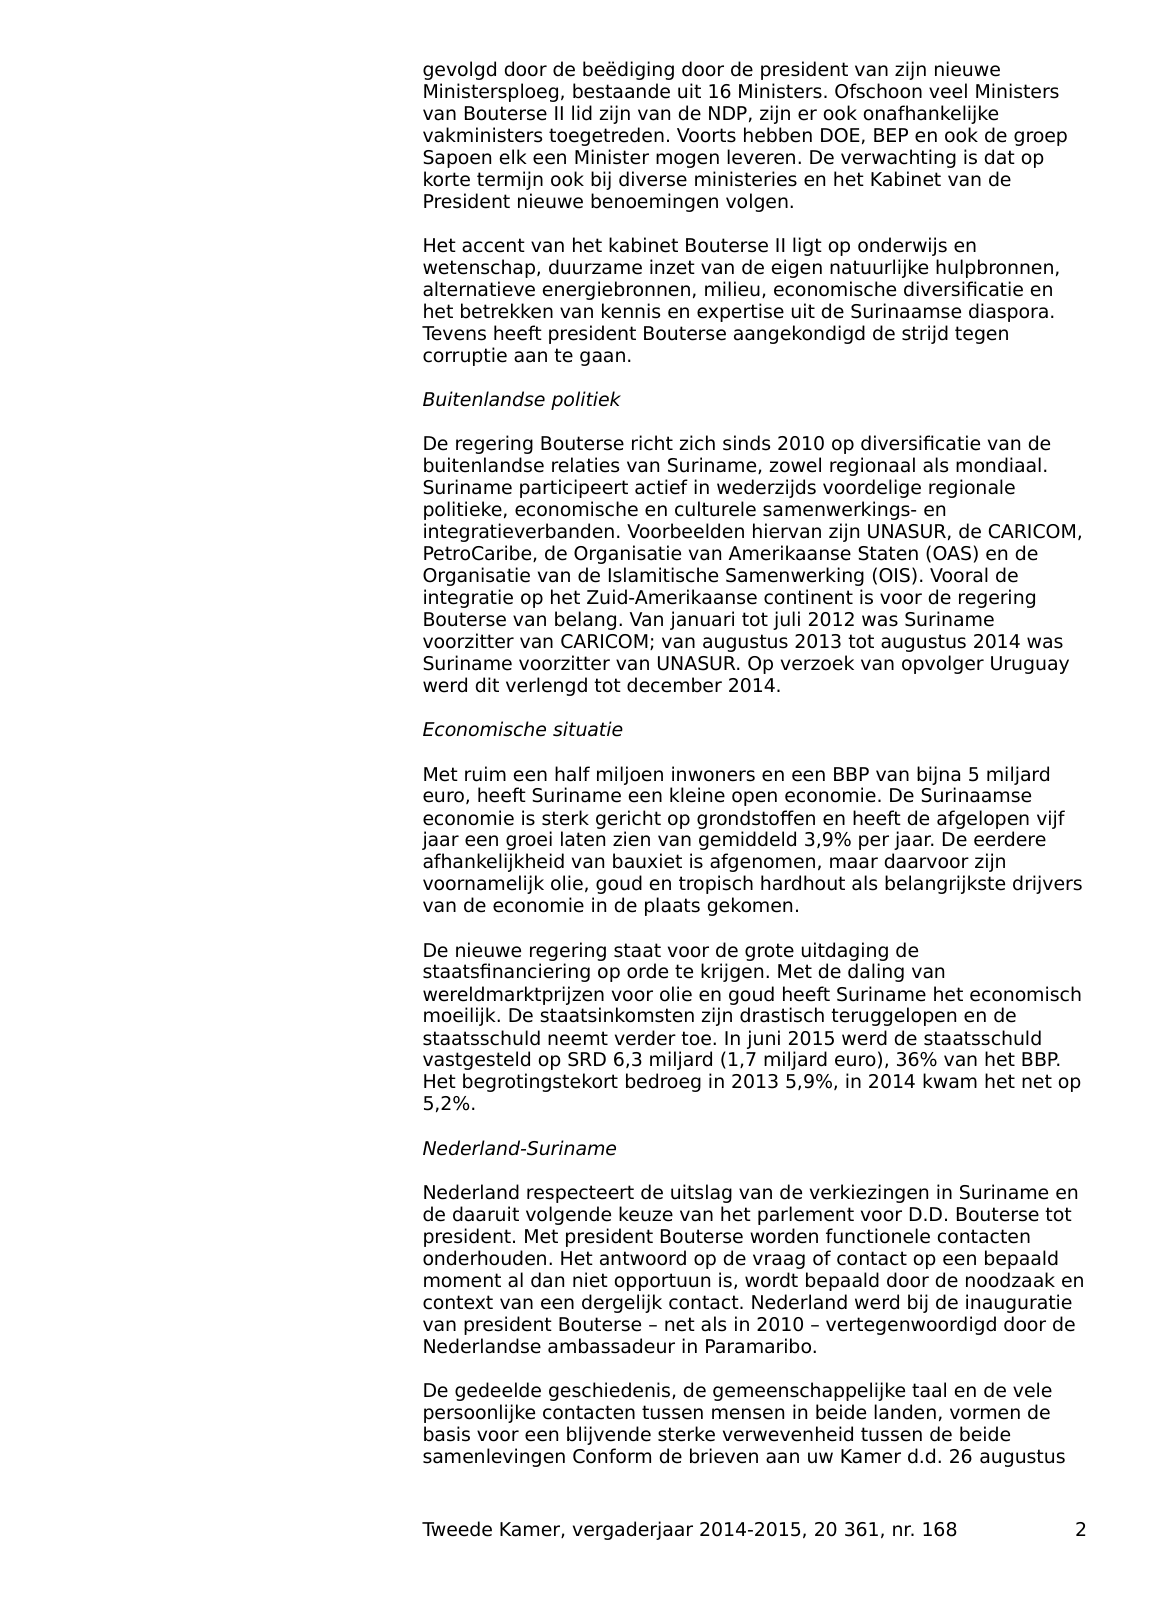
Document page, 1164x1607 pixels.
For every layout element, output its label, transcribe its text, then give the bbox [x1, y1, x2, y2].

text gevolgd door de beëdiging door de president van zijn nieuwe Ministersploeg, bestaande uit 16 Ministers. Ofschoon veel Ministers van Bouterse II lid zijn van de NDP, zijn er ook onafhankelijke vakministers toegetreden. Voorts hebben DOE, BEP en ook de groep Sapoen elk een Minister mogen leveren. De verwachting is dat op korte termijn ook bij diverse ministeries en het Kabinet van de President nieuwe benoemingen volgen. [422, 59, 1087, 213]
text Het accent van het kabinet Bouterse II ligt op onderwijs en wetenschap, duurzame inzet van de eigen natuurlijke hulpbronnen, alternatieve energiebronnen, milieu, economische diversificatie en het betrekken van kennis en expertise uit de Surinaamse diaspora. Tevens heeft president Bouterse aangekondigd de strijd tegen corruptie aan te gaan. [422, 235, 1087, 367]
text Met ruim een half miljoen inwoners en een BBP van bijna 5 miljard euro, heeft Suriname een kleine open economie. De Surinaamse economie is sterk gericht op grondstoffen en heeft de afgelopen vijf jaar een groei laten zien van gemiddeld 3,9% per jaar. De eerdere afhankelijkheid van bauxiet is afgenomen, maar daarvoor zijn voornamelijk olie, goud en tropisch hardhout als belangrijkste drijvers van de economie in de plaats gekomen. [422, 763, 1087, 917]
text Nederland respecteert de uitslag van de verkiezingen in Suriname en de daaruit volgende keuze van het parlement voor D.D. Bouterse tot president. Met president Bouterse worden functionele contacten onderhouden. Het antwoord op de vraag of contact op een bepaald moment al dan niet opportuun is, wordt bepaald door de noodzaak en context van een dergelijk contact. Nederland werd bij de inauguratie van president Bouterse – net als in 2010 – vertegenwoordigd door de Nederlandse ambassadeur in Paramaribo. [422, 1182, 1087, 1357]
text De nieuwe regering staat voor de grote uitdaging de staatsfinanciering op orde te krijgen. Met de daling van wereldmarktprijzen voor olie en goud heeft Suriname het economisch moeilijk. De staatsinkomsten zijn drastisch teruggelopen en de staatsschuld neemt verder toe. In juni 2015 werd de staatsschuld vastgesteld op SRD 6,3 miljard (1,7 miljard euro), 36% van het BBP. Het begrotingstekort bedroeg in 2013 5,9%, in 2014 kwam het net op 5,2%. [422, 939, 1087, 1115]
subtitle Nederland-Suriname [422, 1137, 1087, 1159]
subtitle Economische situatie [422, 719, 1087, 741]
subtitle Buitenlandse politiek [422, 389, 1087, 411]
text De gedeelde geschiedenis, de gemeenschappelijke taal en de vele persoonlijke contacten tussen mensen in beide landen, vormen de basis voor een blijvende sterke verwevenheid tussen de beide samenlevingen Conform de brieven aan uw Kamer d.d. 26 augustus [422, 1380, 1087, 1468]
text De regering Bouterse richt zich sinds 2010 op diversificatie van de buitenlandse relaties van Suriname, zowel regionaal als mondiaal. Suriname participeert actief in wederzijds voordelige regionale politieke, economische en culturele samenwerkings- en integratieverbanden. Voorbeelden hiervan zijn UNASUR, de CARICOM, PetroCaribe, de Organisatie van Amerikaanse Staten (OAS) en de Organisatie van de Islamitische Samenwerking (OIS). Vooral de integratie op het Zuid-Amerikaanse continent is voor de regering Bouterse van belang. Van januari tot juli 2012 was Suriname voorzitter van CARICOM; van augustus 2013 tot augustus 2014 was Suriname voorzitter van UNASUR. Op verzoek van opvolger Uruguay werd dit verlengd tot december 2014. [422, 433, 1087, 697]
